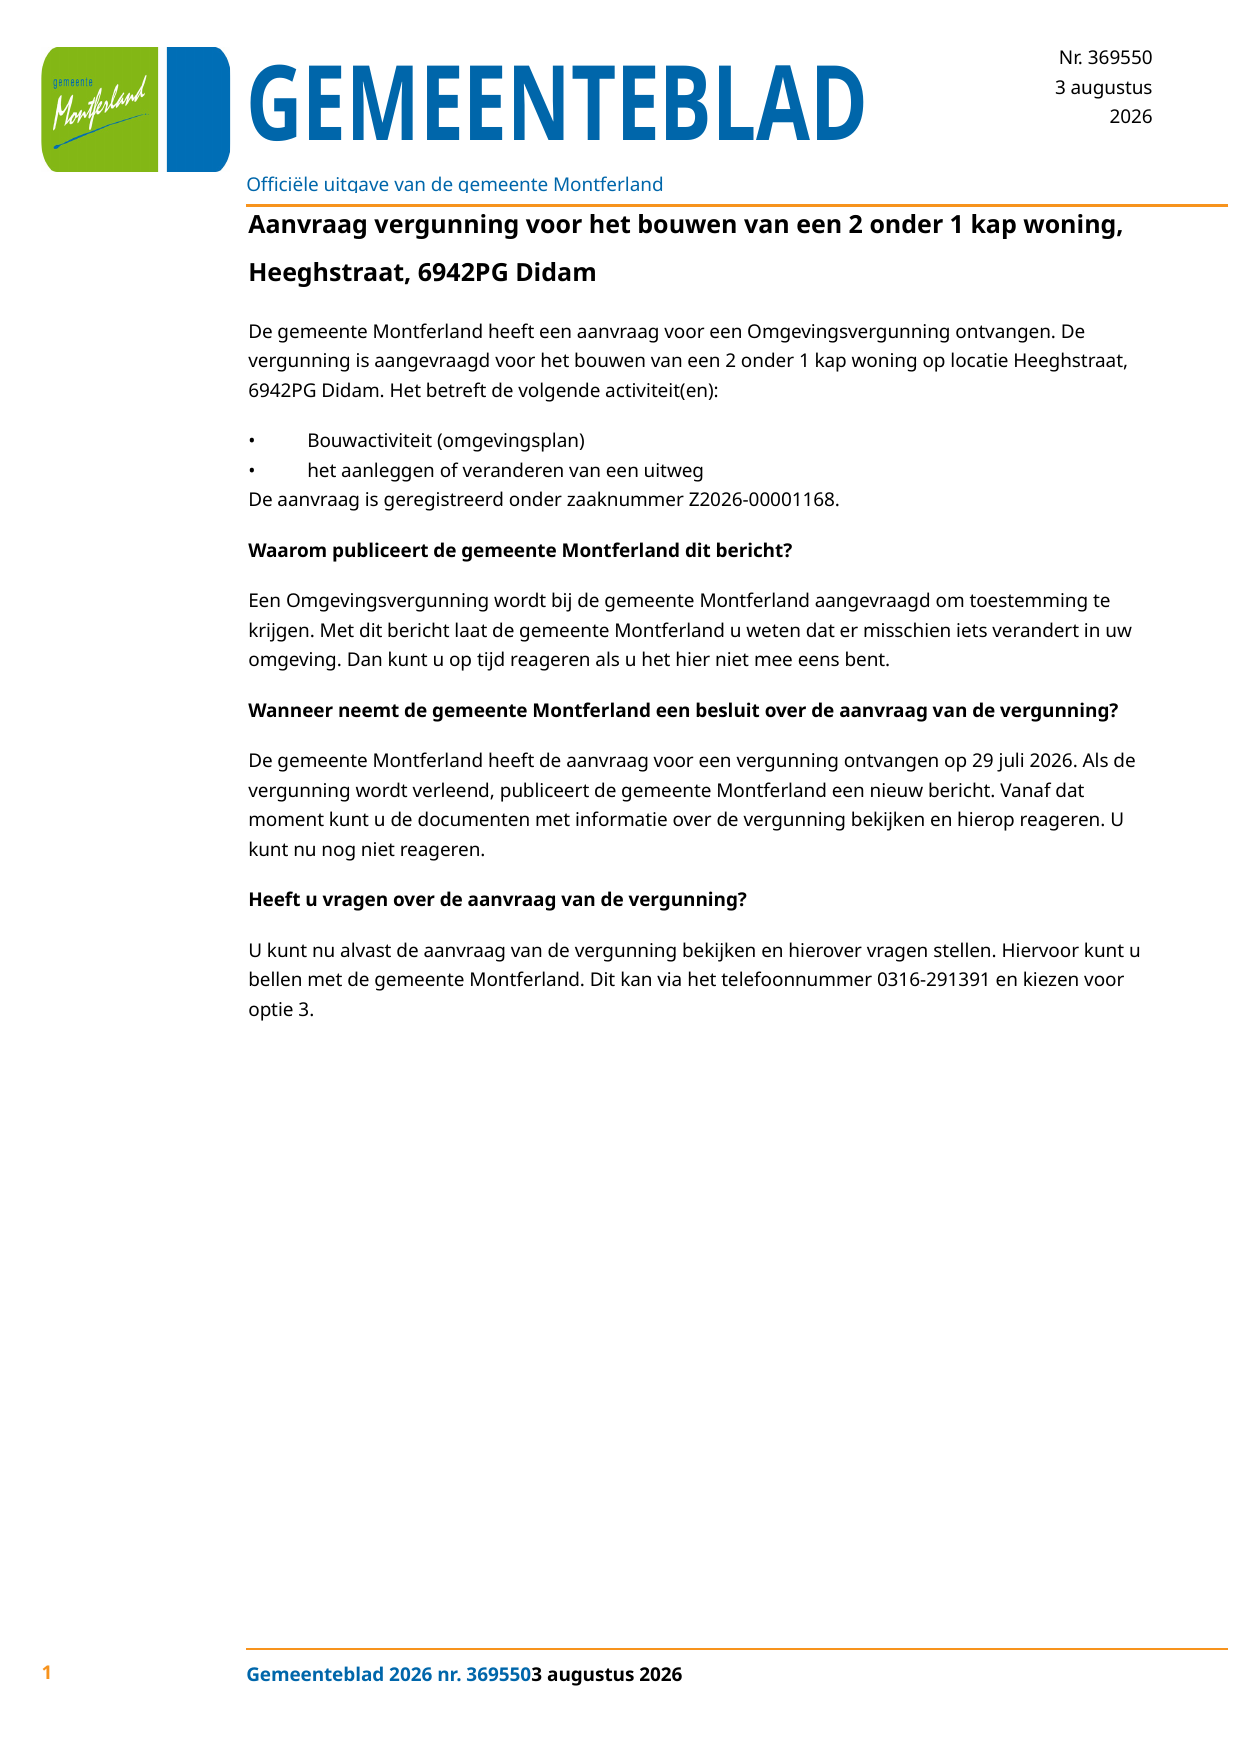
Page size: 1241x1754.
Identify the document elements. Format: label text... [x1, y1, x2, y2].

text Waarom publiceert de gemeente Montferland dit bericht? [248, 537, 1152, 563]
text De aanvraag is geregistreerd onder zaaknummer Z2026-00001168. [248, 487, 1152, 512]
picture [41, 47, 231, 172]
list Bouwactiviteit (omgevingsplan) [248, 427, 1152, 453]
list het aanleggen of veranderen van een uitweg [248, 457, 1152, 483]
text U kunt nu alvast de aanvraag van de vergunning bekijken en hierover vragen stellen. Hiervoor kunt u bellen met de gemeente Montferland. Dit kan via het telefoonnummer 0316-291391 en kiezen voor optie 3. [248, 937, 1152, 1022]
text Wanneer neemt de gemeente Montferland een besluit over de aanvraag van de vergunning? [248, 697, 1152, 723]
text Heeft u vragen over de aanvraag van de vergunning? [248, 887, 1152, 912]
text De gemeente Montferland heeft de aanvraag voor een vergunning ontvangen op 29 juli 2026. Als de vergunning wordt verleend, publiceert de gemeente Montferland een nieuw bericht. Vanaf dat moment kunt u de documenten met informatie over de vergunning bekijken en hierop reageren. U kunt nu nog niet reageren. [248, 747, 1152, 862]
text Aanvraag vergunning voor het bouwen van een 2 onder 1 kap woning, Heeghstraat, 6942PG Didam [248, 207, 1152, 288]
text Een Omgevingsvergunning wordt bij de gemeente Montferland aangevraagd om toestemming te krijgen. Met dit bericht laat de gemeente Montferland u weten dat er misschien iets verandert in uw omgeving. Dan kunt u op tijd reageren als u het hier niet mee eens bent. [248, 587, 1152, 672]
text De gemeente Montferland heeft een aanvraag voor een Omgevingsvergunning ontvangen. De vergunning is aangevraagd voor het bouwen van een 2 onder 1 kap woning op locatie Heeghstraat, 6942PG Didam. Het betreft de volgende activiteit(en): [248, 318, 1152, 403]
